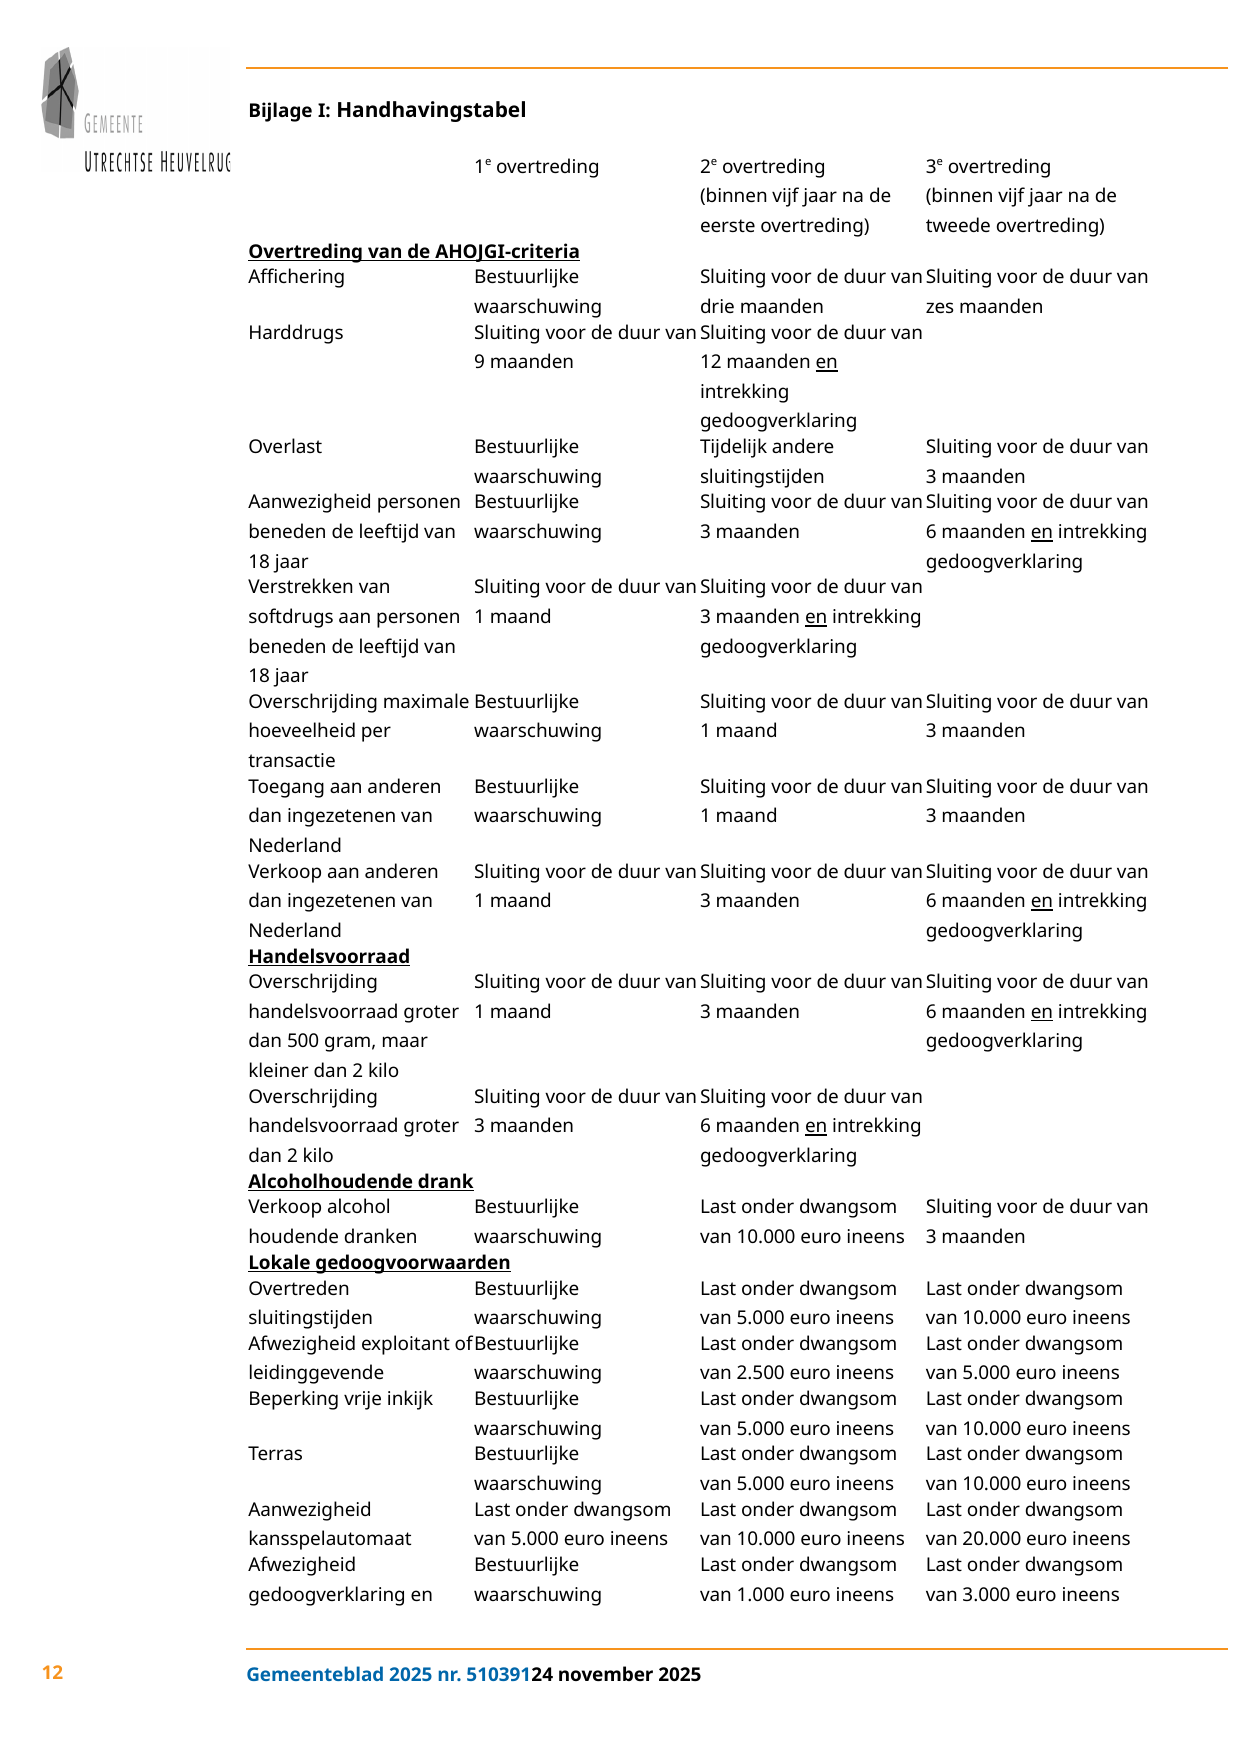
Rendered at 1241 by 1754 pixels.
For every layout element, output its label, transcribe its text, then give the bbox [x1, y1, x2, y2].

table_cell Sluiting voor de duur van 1 maand [474, 574, 700, 688]
table_cell Last onder dwangsom van 5.000 euro ineens [700, 1275, 926, 1330]
table_cell Sluiting voor de duur van 6 maanden en intrekking gedoogverklaring [700, 1083, 926, 1168]
table_cell Overschrijding handelsvoorraad groter dan 500 gram, maar kleiner dan 2 kilo [248, 969, 474, 1083]
table_cell Sluiting voor de duur van 3 maanden [926, 688, 1152, 773]
table_cell Overschrijding maximale hoeveelheid per transactie [248, 688, 474, 773]
table_cell Aanwezigheid personen beneden de leeftijd van 18 jaar [248, 489, 474, 574]
table_cell Overtreden sluitingstijden [248, 1275, 474, 1330]
table_cell Sluiting voor de duur van drie maanden [700, 264, 926, 319]
table_cell Bestuurlijke waarschuwing [474, 773, 700, 858]
table_cell Sluiting voor de duur van 1 maand [700, 688, 926, 773]
table_cell Terras [248, 1441, 474, 1496]
table_cell Afwezigheid gedoogverklaring en [248, 1551, 474, 1607]
table_cell Last onder dwangsom van 10.000 euro ineens [700, 1496, 926, 1551]
table_cell Sluiting voor de duur van 3 maanden [700, 858, 926, 943]
table_cell [926, 574, 1152, 688]
text Bijlage I: Handhavingstabel [248, 95, 1152, 123]
table_cell Last onder dwangsom van 20.000 euro ineens [926, 1496, 1152, 1551]
table_cell Sluiting voor de duur van 1 maand [474, 969, 700, 1083]
table_cell Verkoop alcohol houdende dranken [248, 1194, 474, 1249]
table_cell Bestuurlijke waarschuwing [474, 1385, 700, 1441]
table_cell Bestuurlijke waarschuwing [474, 688, 700, 773]
table_cell Sluiting voor de duur van 12 maanden en intrekking gedoogverklaring [700, 319, 926, 433]
table_cell Bestuurlijke waarschuwing [474, 1194, 700, 1249]
table_cell Sluiting voor de duur van 3 maanden [700, 969, 926, 1083]
table_cell Verstrekken van softdrugs aan personen beneden de leeftijd van 18 jaar [248, 574, 474, 688]
table_cell Sluiting voor de duur van 1 maand [474, 858, 700, 943]
table_cell Beperking vrije inkijk [248, 1385, 474, 1441]
table_cell Sluiting voor de duur van 1 maand [700, 773, 926, 858]
table_cell Overschrijding handelsvoorraad groter dan 2 kilo [248, 1083, 474, 1168]
table_cell Aanwezigheid kansspelautomaat [248, 1496, 474, 1551]
table_cell Sluiting voor de duur van 6 maanden en intrekking gedoogverklaring [926, 858, 1152, 943]
table_cell Last onder dwangsom van 10.000 euro ineens [700, 1194, 926, 1249]
table_cell Last onder dwangsom van 5.000 euro ineens [700, 1441, 926, 1496]
table_cell Overlast [248, 434, 474, 489]
table_cell Handelsvoorraad [248, 943, 1152, 968]
table_cell Overtreding van de AHOJGI-criteria [248, 238, 1152, 264]
table_cell Last onder dwangsom van 3.000 euro ineens [926, 1551, 1152, 1607]
table_cell Bestuurlijke waarschuwing [474, 264, 700, 319]
table_cell Sluiting voor de duur van 3 maanden [474, 1083, 700, 1168]
table_cell Last onder dwangsom van 5.000 euro ineens [474, 1496, 700, 1551]
table_cell Last onder dwangsom van 10.000 euro ineens [926, 1275, 1152, 1330]
table_cell Last onder dwangsom van 1.000 euro ineens [700, 1551, 926, 1607]
table_cell Last onder dwangsom van 10.000 euro ineens [926, 1385, 1152, 1441]
table_cell Sluiting voor de duur van 3 maanden [926, 773, 1152, 858]
table_cell Afwezigheid exploitant of leidinggevende [248, 1330, 474, 1385]
table_cell Last onder dwangsom van 5.000 euro ineens [700, 1385, 926, 1441]
table_cell Sluiting voor de duur van 3 maanden [926, 1194, 1152, 1249]
table_header [248, 153, 474, 238]
table_cell Verkoop aan anderen dan ingezetenen van Nederland [248, 858, 474, 943]
table_cell Bestuurlijke waarschuwing [474, 1275, 700, 1330]
picture [41, 47, 231, 172]
table_header 3e overtreding (binnen vijf jaar na de tweede overtreding) [926, 153, 1152, 238]
table_cell Sluiting voor de duur van 6 maanden en intrekking gedoogverklaring [926, 969, 1152, 1083]
table_cell Bestuurlijke waarschuwing [474, 1551, 700, 1607]
table_cell Bestuurlijke waarschuwing [474, 489, 700, 574]
table_cell Affichering [248, 264, 474, 319]
table_cell Sluiting voor de duur van 3 maanden en intrekking gedoogverklaring [700, 574, 926, 688]
table_cell Bestuurlijke waarschuwing [474, 434, 700, 489]
table_cell Bestuurlijke waarschuwing [474, 1330, 700, 1385]
table_header 1e overtreding [474, 153, 700, 238]
table_cell Harddrugs [248, 319, 474, 433]
table_cell Last onder dwangsom van 10.000 euro ineens [926, 1441, 1152, 1496]
table_header 2e overtreding (binnen vijf jaar na de eerste overtreding) [700, 153, 926, 238]
table_cell Bestuurlijke waarschuwing [474, 1441, 700, 1496]
table_cell [926, 319, 1152, 433]
table_cell Sluiting voor de duur van 3 maanden [926, 434, 1152, 489]
table_cell Sluiting voor de duur van zes maanden [926, 264, 1152, 319]
table_cell Last onder dwangsom van 2.500 euro ineens [700, 1330, 926, 1385]
table_cell Lokale gedoogvoorwaarden [248, 1249, 1152, 1275]
table_cell Sluiting voor de duur van 3 maanden [700, 489, 926, 574]
table_cell [926, 1083, 1152, 1168]
table_cell Last onder dwangsom van 5.000 euro ineens [926, 1330, 1152, 1385]
table_cell Toegang aan anderen dan ingezetenen van Nederland [248, 773, 474, 858]
table_cell Sluiting voor de duur van 6 maanden en intrekking gedoogverklaring [926, 489, 1152, 574]
table_cell Tijdelijk andere sluitingstijden [700, 434, 926, 489]
table_cell Alcoholhoudende drank [248, 1168, 1152, 1194]
table_cell Sluiting voor de duur van 9 maanden [474, 319, 700, 433]
